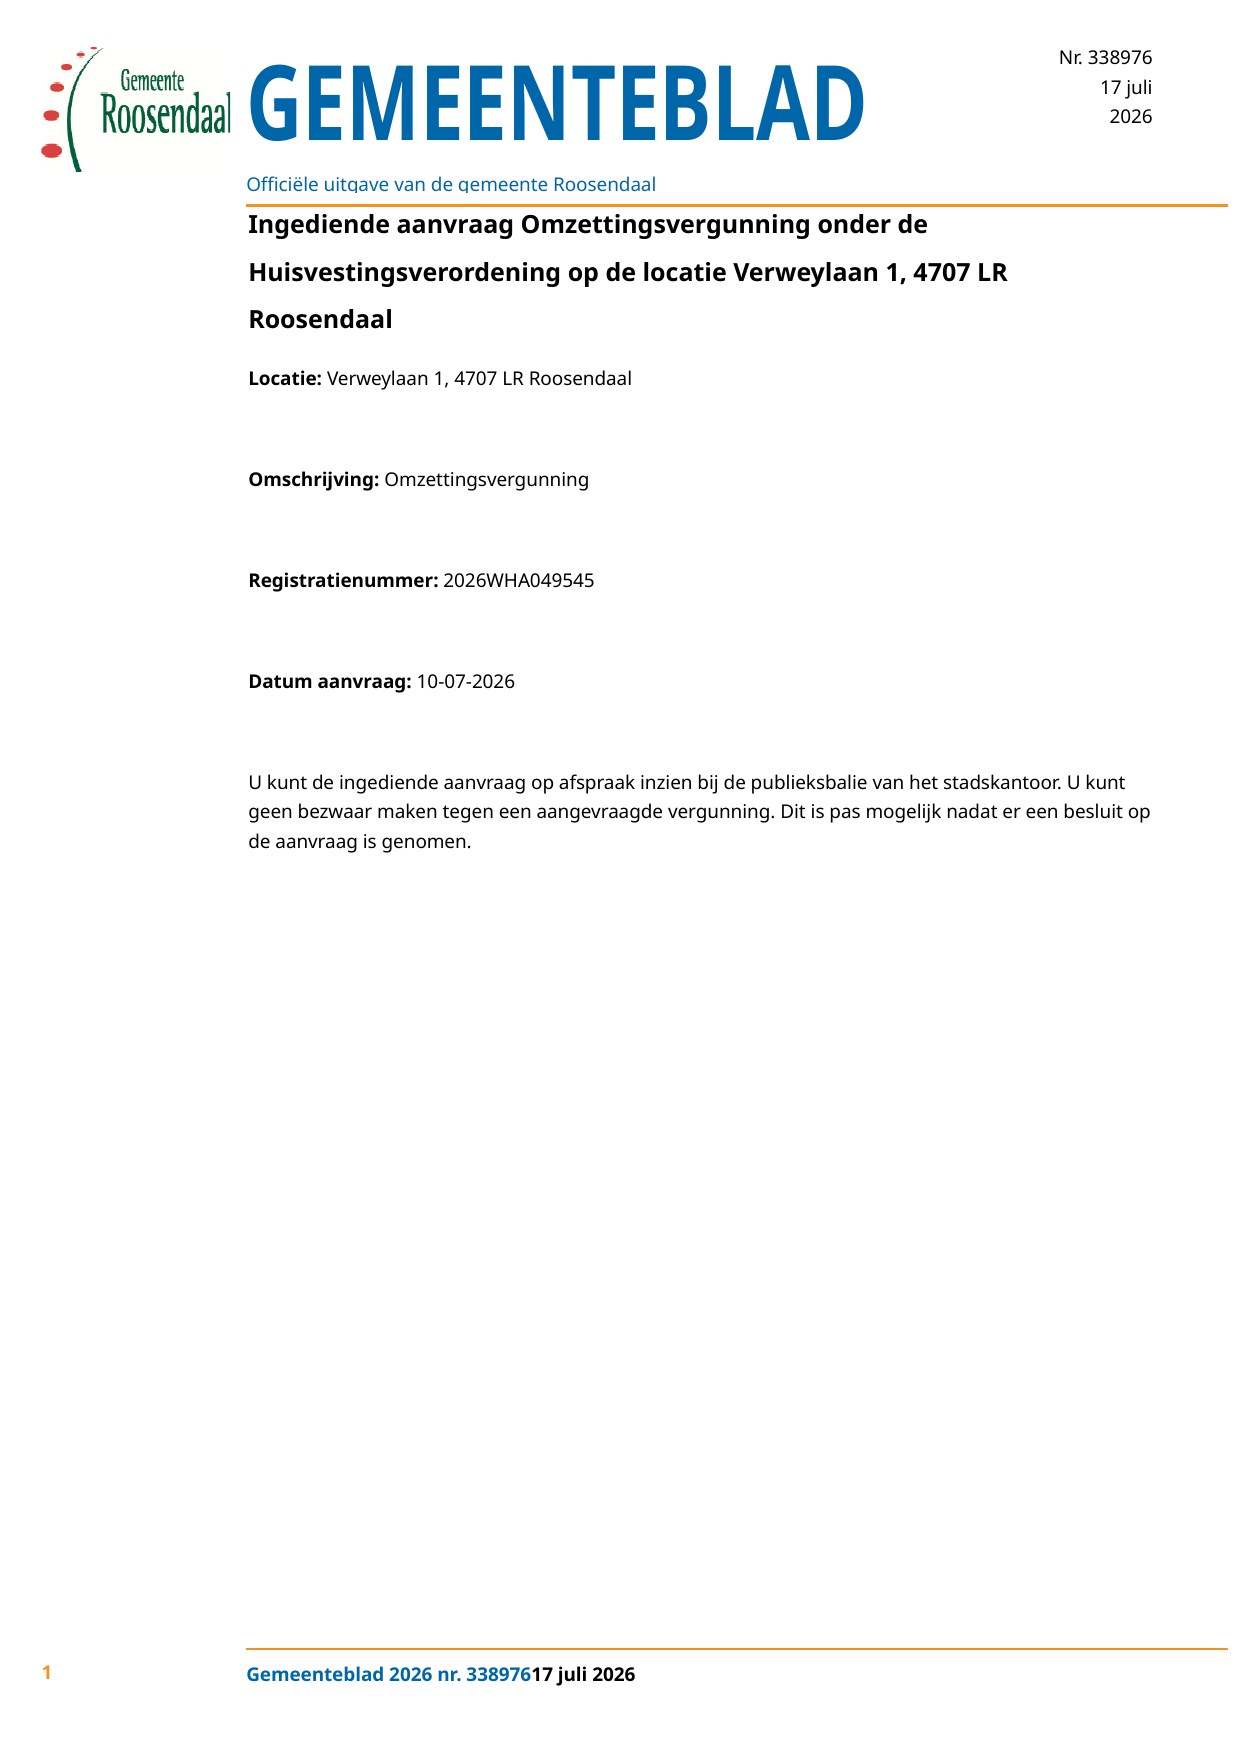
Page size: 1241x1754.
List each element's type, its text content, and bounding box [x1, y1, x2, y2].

text Registratienummer: 2026WHA049545 [248, 567, 1152, 593]
text Ingediende aanvraag Omzettingsvergunning onder de Huisvestingsverordening op de locatie Verweylaan 1, 4707 LR Roosendaal [248, 207, 1152, 336]
picture [41, 47, 231, 172]
text U kunt de ingediende aanvraag op afspraak inzien bij de publieksbalie van het stadskantoor. U kunt geen bezwaar maken tegen een aangevraagde vergunning. Dit is pas mogelijk nadat er een besluit op de aanvraag is genomen. [248, 769, 1152, 854]
text Omschrijving: Omzettingsvergunning [248, 466, 1152, 492]
text Datum aanvraag: 10-07-2026 [248, 668, 1152, 694]
text Locatie: Verweylaan 1, 4707 LR Roosendaal [248, 366, 1152, 391]
